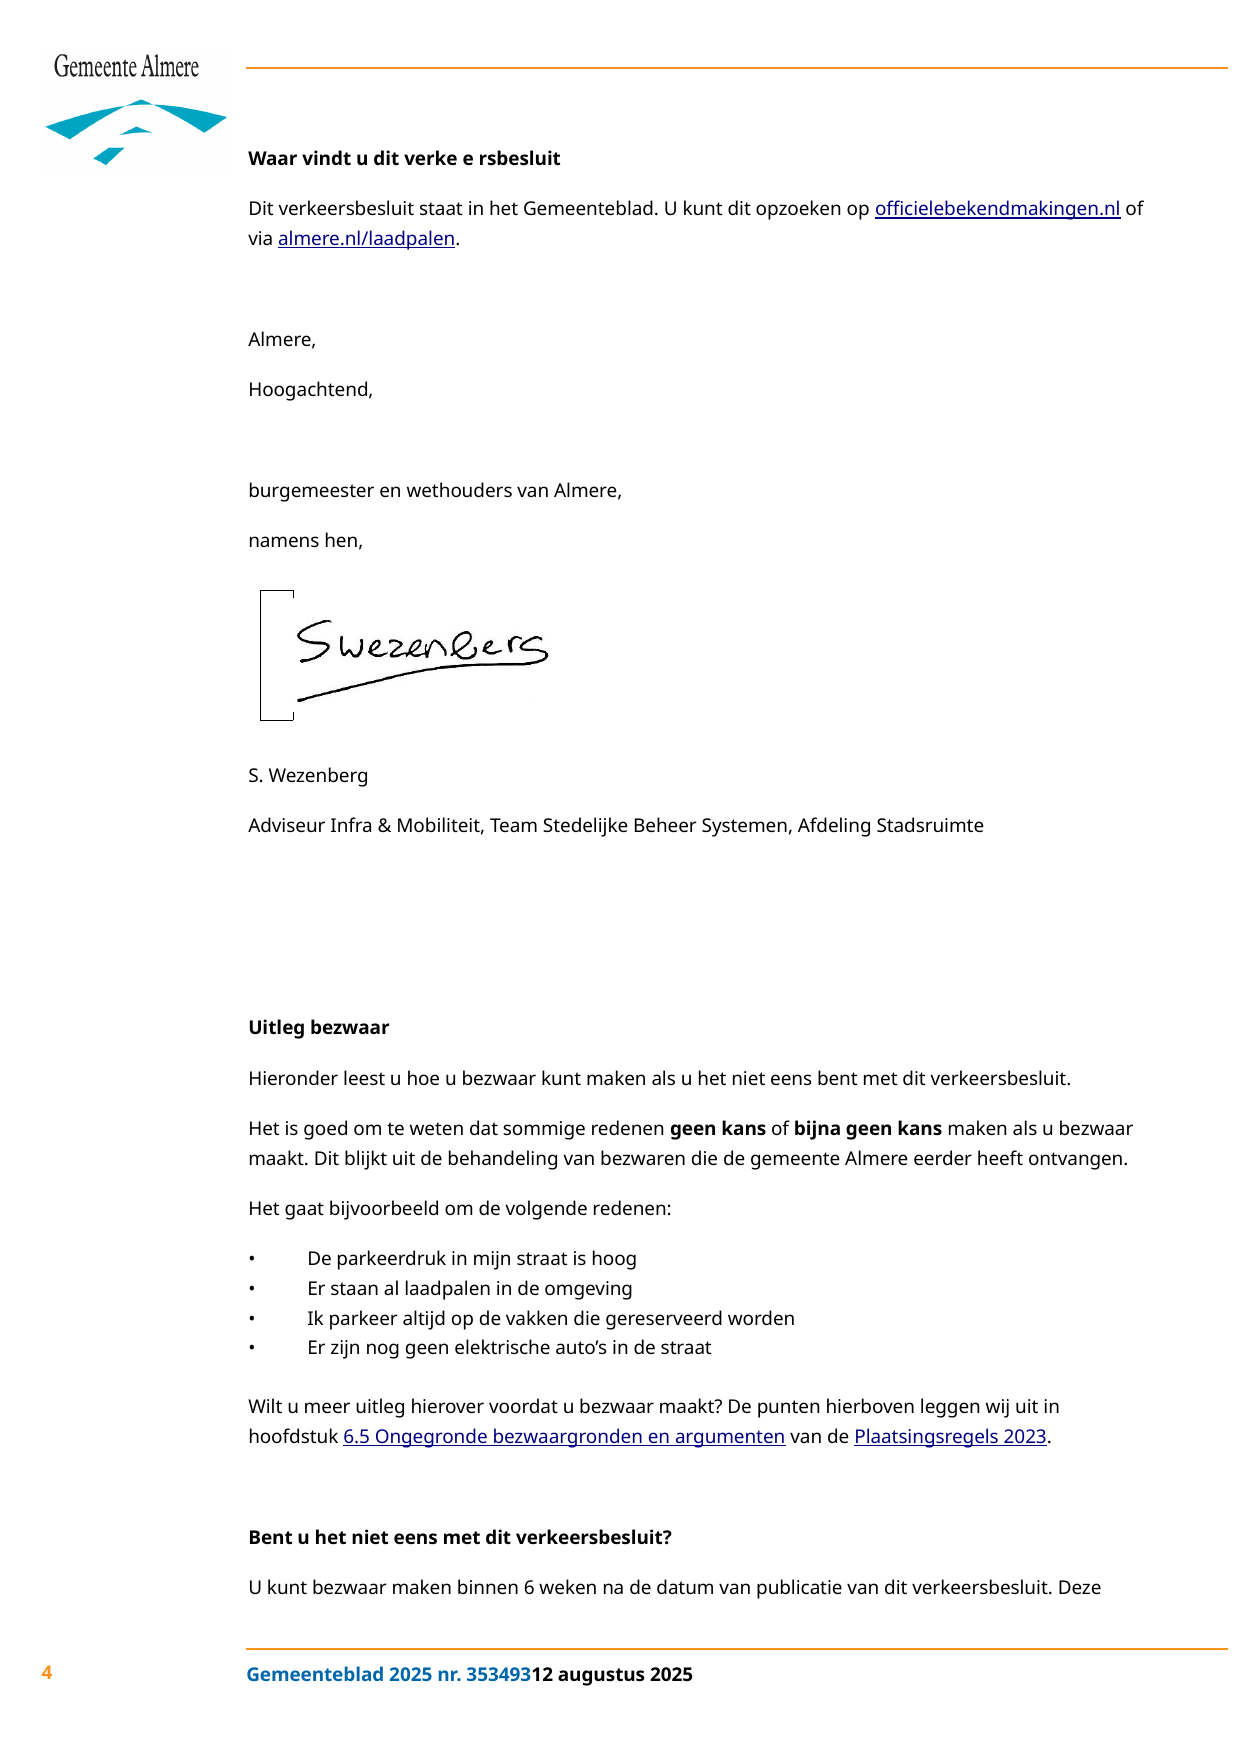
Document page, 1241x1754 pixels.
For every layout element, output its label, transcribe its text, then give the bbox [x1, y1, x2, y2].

text Wilt u meer uitleg hierover voordat u bezwaar maakt? De punten hierboven leggen wij uit in hoofdstuk 6.5 Ongegronde bezwaargronden en argumenten van de Plaatsingsregels 2023. [248, 1393, 1152, 1449]
text Uitleg bezwaar [248, 1014, 1152, 1040]
list Er staan al laadpalen in de omgeving [248, 1275, 1152, 1301]
picture [268, 598, 576, 712]
text Waar vindt u dit verke e rsbesluit [248, 145, 1152, 171]
text namens hen, [248, 528, 1152, 553]
text Het gaat bijvoorbeeld om de volgende redenen: [248, 1195, 1152, 1221]
text U kunt bezwaar maken binnen 6 weken na de datum van publicatie van dit verkeersbesluit. Deze [248, 1574, 1152, 1600]
text Almere, [248, 326, 1152, 352]
text Adviseur Infra & Mobiliteit, Team Stedelijke Beheer Systemen, Afdeling Stadsruimte [248, 813, 1152, 838]
text Hoogachtend, [248, 376, 1152, 402]
list De parkeerdruk in mijn straat is hoog [248, 1246, 1152, 1271]
list Ik parkeer altijd op de vakken die gereserveerd worden [248, 1305, 1152, 1331]
text burgemeester en wethouders van Almere, [248, 477, 1152, 503]
list Er zijn nog geen elektrische auto’s in de straat [248, 1334, 1152, 1360]
text S. Wezenberg [248, 762, 1152, 788]
text Dit verkeersbesluit staat in het Gemeenteblad. U kunt dit opzoeken op officielebekendmakingen.nl of via almere.nl/laadpalen. [248, 196, 1152, 251]
text Het is goed om te weten dat sommige redenen geen kans of bijna geen kans maken als u bezwaar maakt. Dit blijkt uit de behandeling van bezwaren die de gemeente Almere eerder heeft ontvangen. [248, 1115, 1152, 1171]
picture [41, 47, 231, 172]
text Bent u het niet eens met dit verkeersbesluit? [248, 1524, 1152, 1550]
text Hieronder leest u hoe u bezwaar kunt maken als u het niet eens bent met dit verkeersbesluit. [248, 1065, 1152, 1091]
